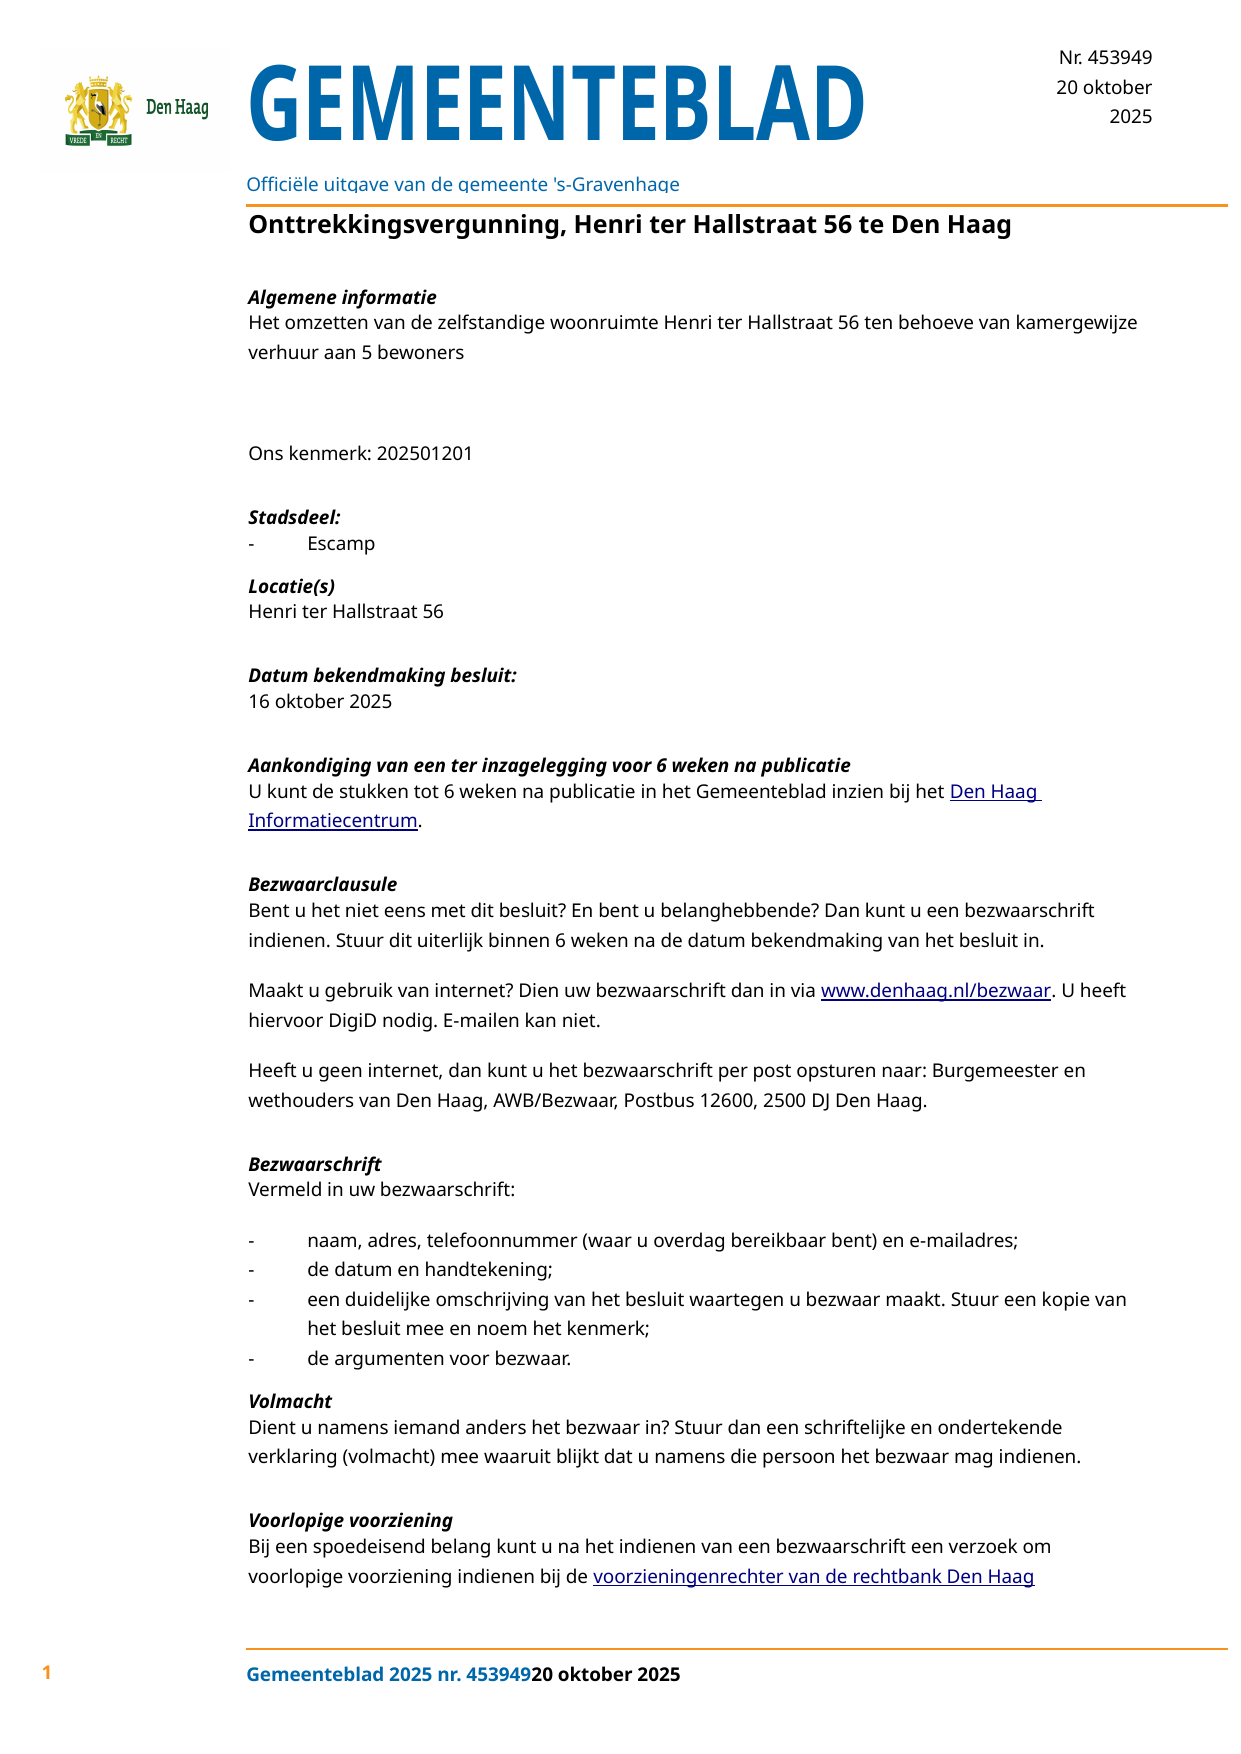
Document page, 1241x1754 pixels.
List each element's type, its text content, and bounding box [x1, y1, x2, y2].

text Heeft u geen internet, dan kunt u het bezwaarschrift per post opsturen naar: Burgemeester en wethouders van Den Haag, AWB/Bezwaar, Postbus 12600, 2500 DJ Den Haag. [248, 1057, 1152, 1112]
text Bezwaarclausule [248, 871, 1152, 897]
list de argumenten voor bezwaar. [248, 1345, 1152, 1371]
list Escamp [248, 530, 1152, 555]
text Dient u namens iemand anders het bezwaar in? Stuur dan een schriftelijke en ondertekende verklaring (volmacht) mee waaruit blijkt dat u namens die persoon het bezwaar mag indienen. [248, 1414, 1152, 1469]
picture [41, 47, 231, 172]
list een duidelijke omschrijving van het besluit waartegen u bezwaar maakt. Stuur een kopie van het besluit mee en noem het kenmerk; [248, 1286, 1152, 1341]
text Het omzetten van de zelfstandige woonruimte Henri ter Hallstraat 56 ten behoeve van kamergewijze verhuur aan 5 bewoners [248, 309, 1152, 365]
text Bij een spoedeisend belang kunt u na het indienen van een bezwaarschrift een verzoek om voorlopige voorziening indienen bij de voorzieningenrechter van de rechtbank Den Haag [248, 1533, 1152, 1589]
text Vermeld in uw bezwaarschrift: [248, 1176, 1152, 1202]
text Voorlopige voorziening [248, 1508, 1152, 1533]
text Stadsdeel: [248, 504, 1152, 530]
text Locatie(s) [248, 573, 1152, 598]
text Ons kenmerk: 202501201 [248, 440, 1152, 466]
text Volmacht [248, 1388, 1152, 1414]
text 16 oktober 2025 [248, 688, 1152, 714]
text Algemene informatie [248, 284, 1152, 309]
list de datum en handtekening; [248, 1256, 1152, 1282]
text Bezwaarschrift [248, 1151, 1152, 1176]
text Datum bekendmaking besluit: [248, 662, 1152, 688]
list naam, adres, telefoonnummer (waar u overdag bereikbaar bent) en e-mailadres; [248, 1227, 1152, 1253]
text Maakt u gebruik van internet? Dien uw bezwaarschrift dan in via www.denhaag.nl/bezwaar. U heeft hiervoor DigiD nodig. E-mailen kan niet. [248, 977, 1152, 1032]
text Bent u het niet eens met dit besluit? En bent u belanghebbende? Dan kunt u een bezwaarschrift indienen. Stuur dit uiterlijk binnen 6 weken na de datum bekendmaking van het besluit in. [248, 897, 1152, 952]
text Onttrekkingsvergunning, Henri ter Hallstraat 56 te Den Haag [248, 207, 1152, 241]
text Aankondiging van een ter inzagelegging voor 6 weken na publicatie [248, 752, 1152, 778]
text U kunt de stukken tot 6 weken na publicatie in het Gemeenteblad inzien bij het Den Haag Informatiecentrum. [248, 778, 1152, 833]
text Henri ter Hallstraat 56 [248, 598, 1152, 624]
